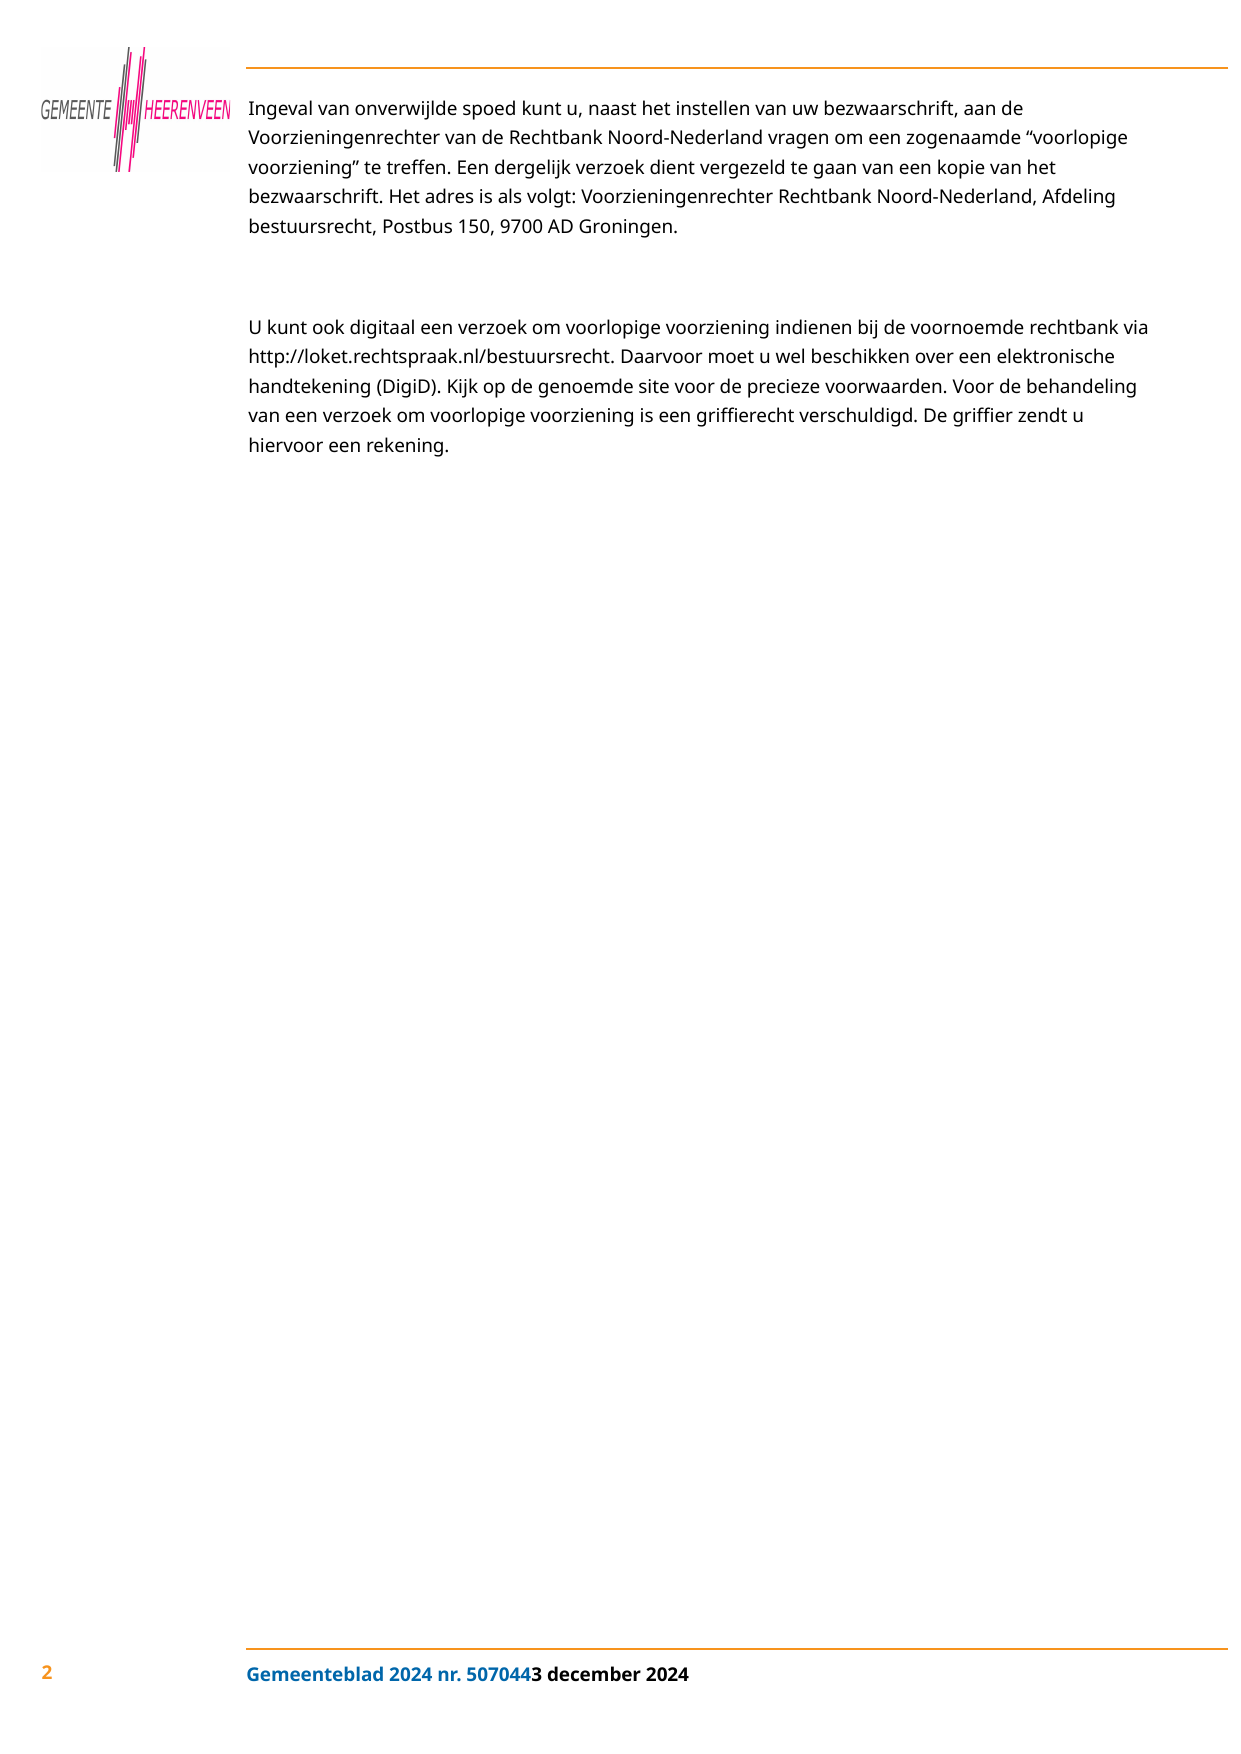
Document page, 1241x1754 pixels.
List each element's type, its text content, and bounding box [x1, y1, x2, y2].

text U kunt ook digitaal een verzoek om voorlopige voorziening indienen bij de voornoemde rechtbank via http://loket.rechtspraak.nl/bestuursrecht. Daarvoor moet u wel beschikken over een elektronische handtekening (DigiD). Kijk op de genoemde site voor de precieze voorwaarden. Voor de behandeling van een verzoek om voorlopige voorziening is een griffierecht verschuldigd. De griffier zendt u hiervoor een rekening. [248, 314, 1152, 458]
picture [41, 47, 231, 172]
text Ingeval van onverwijlde spoed kunt u, naast het instellen van uw bezwaarschrift, aan de Voorzieningenrechter van de Rechtbank Noord-Nederland vragen om een zogenaamde “voorlopige voorziening” te treffen. Een dergelijk verzoek dient vergezeld te gaan van een kopie van het bezwaarschrift. Het adres is als volgt: Voorzieningenrechter Rechtbank Noord-Nederland, Afdeling bestuursrecht, Postbus 150, 9700 AD Groningen. [248, 95, 1152, 239]
